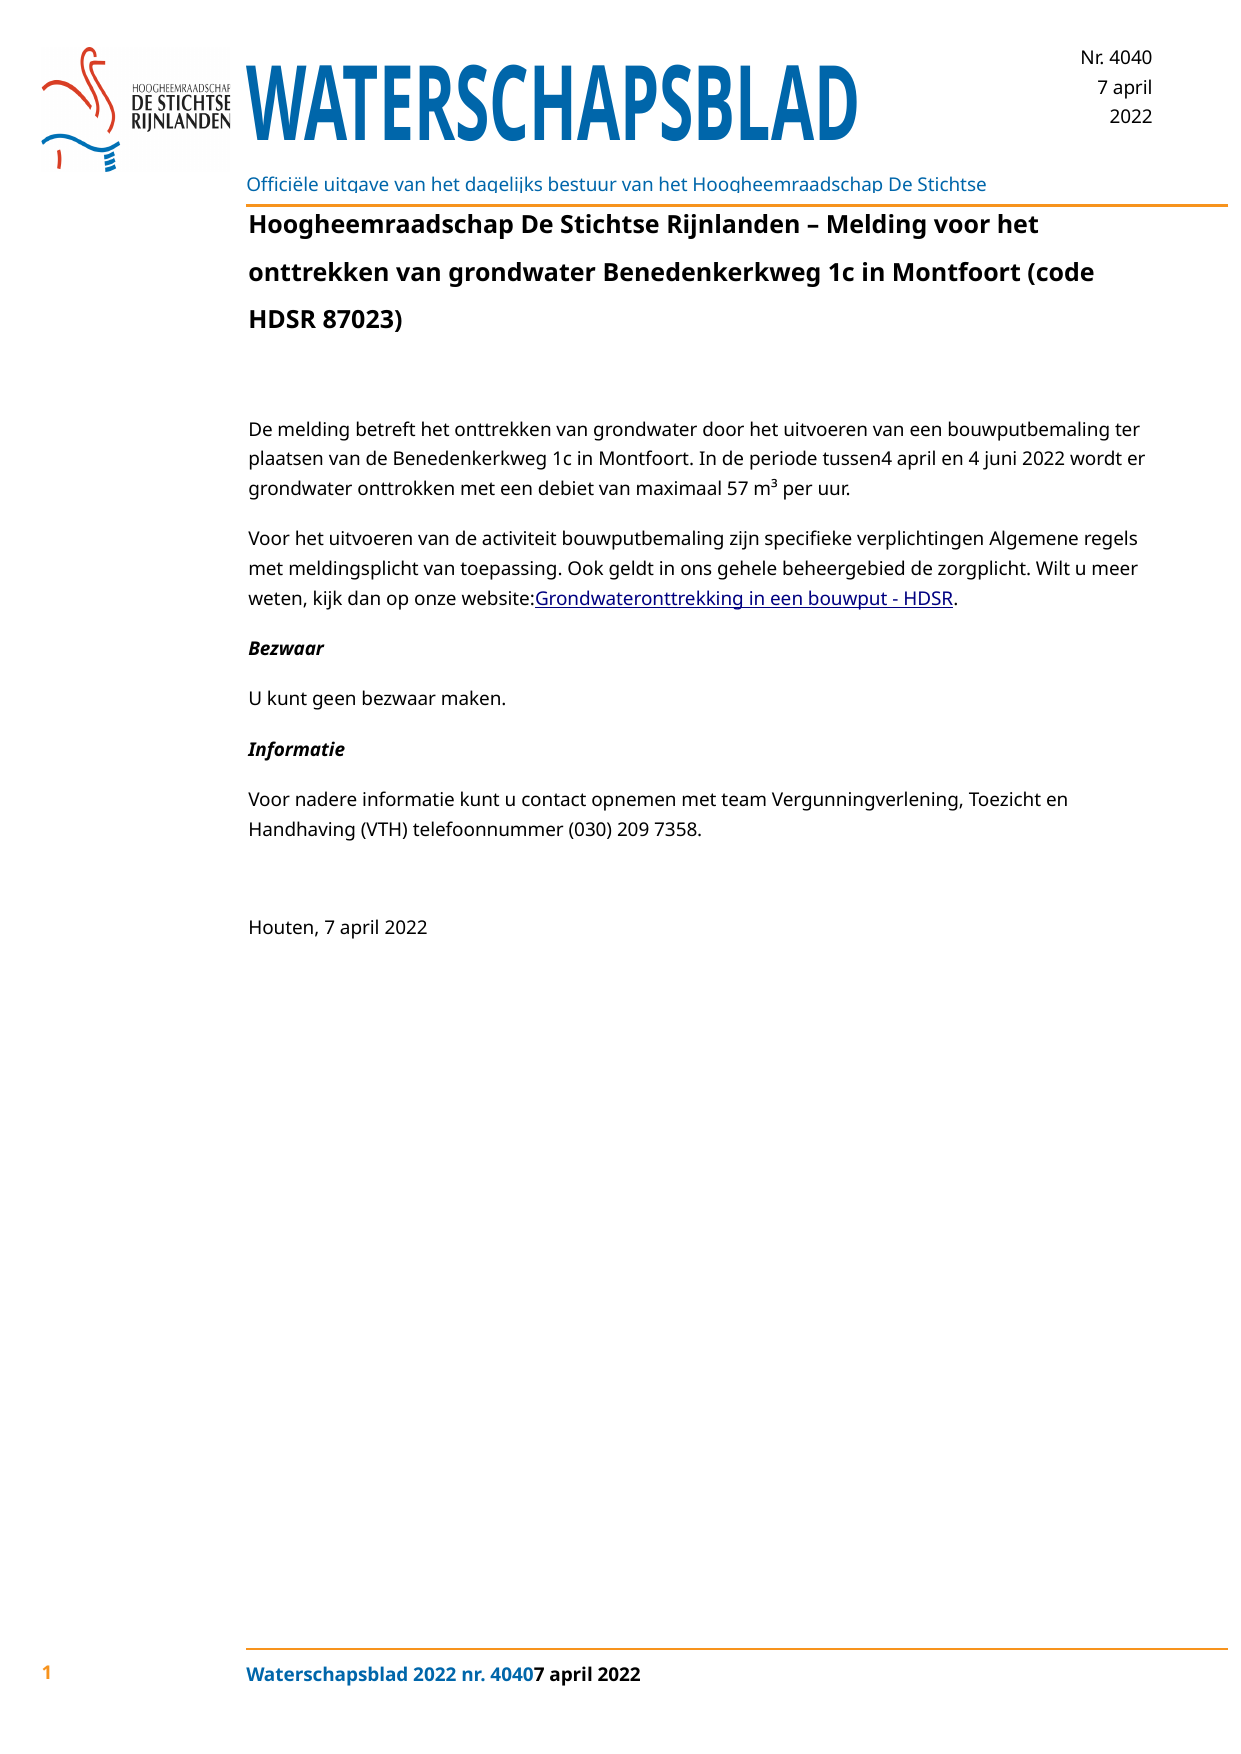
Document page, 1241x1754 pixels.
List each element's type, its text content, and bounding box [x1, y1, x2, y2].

text Houten, 7 april 2022 [248, 914, 1152, 940]
text Hoogheemraadschap De Stichtse Rijnlanden – Melding voor het onttrekken van grondwater Benedenkerkweg 1c in Montfoort (code HDSR 87023) [248, 207, 1152, 336]
text Informatie [248, 736, 1152, 762]
text De melding betreft het onttrekken van grondwater door het uitvoeren van een bouwputbemaling ter plaatsen van de Benedenkerkweg 1c in Montfoort. In de periode tussen4 april en 4 juni 2022 wordt er grondwater onttrokken met een debiet van maximaal 57 m³ per uur. [248, 416, 1152, 501]
text Bezwaar [248, 635, 1152, 661]
text Voor nadere informatie kunt u contact opnemen met team Vergunningverlening, Toezicht en Handhaving (VTH) telefoonnummer (030) 209 7358. [248, 786, 1152, 842]
picture [41, 47, 231, 172]
text U kunt geen bezwaar maken. [248, 686, 1152, 711]
text Voor het uitvoeren van de activiteit bouwputbemaling zijn specifieke verplichtingen Algemene regels met meldingsplicht van toepassing. Ook geldt in ons gehele beheergebied de zorgplicht. Wilt u meer weten, kijk dan op onze website:Grondwateronttrekking in een bouwput - HDSR. [248, 526, 1152, 610]
